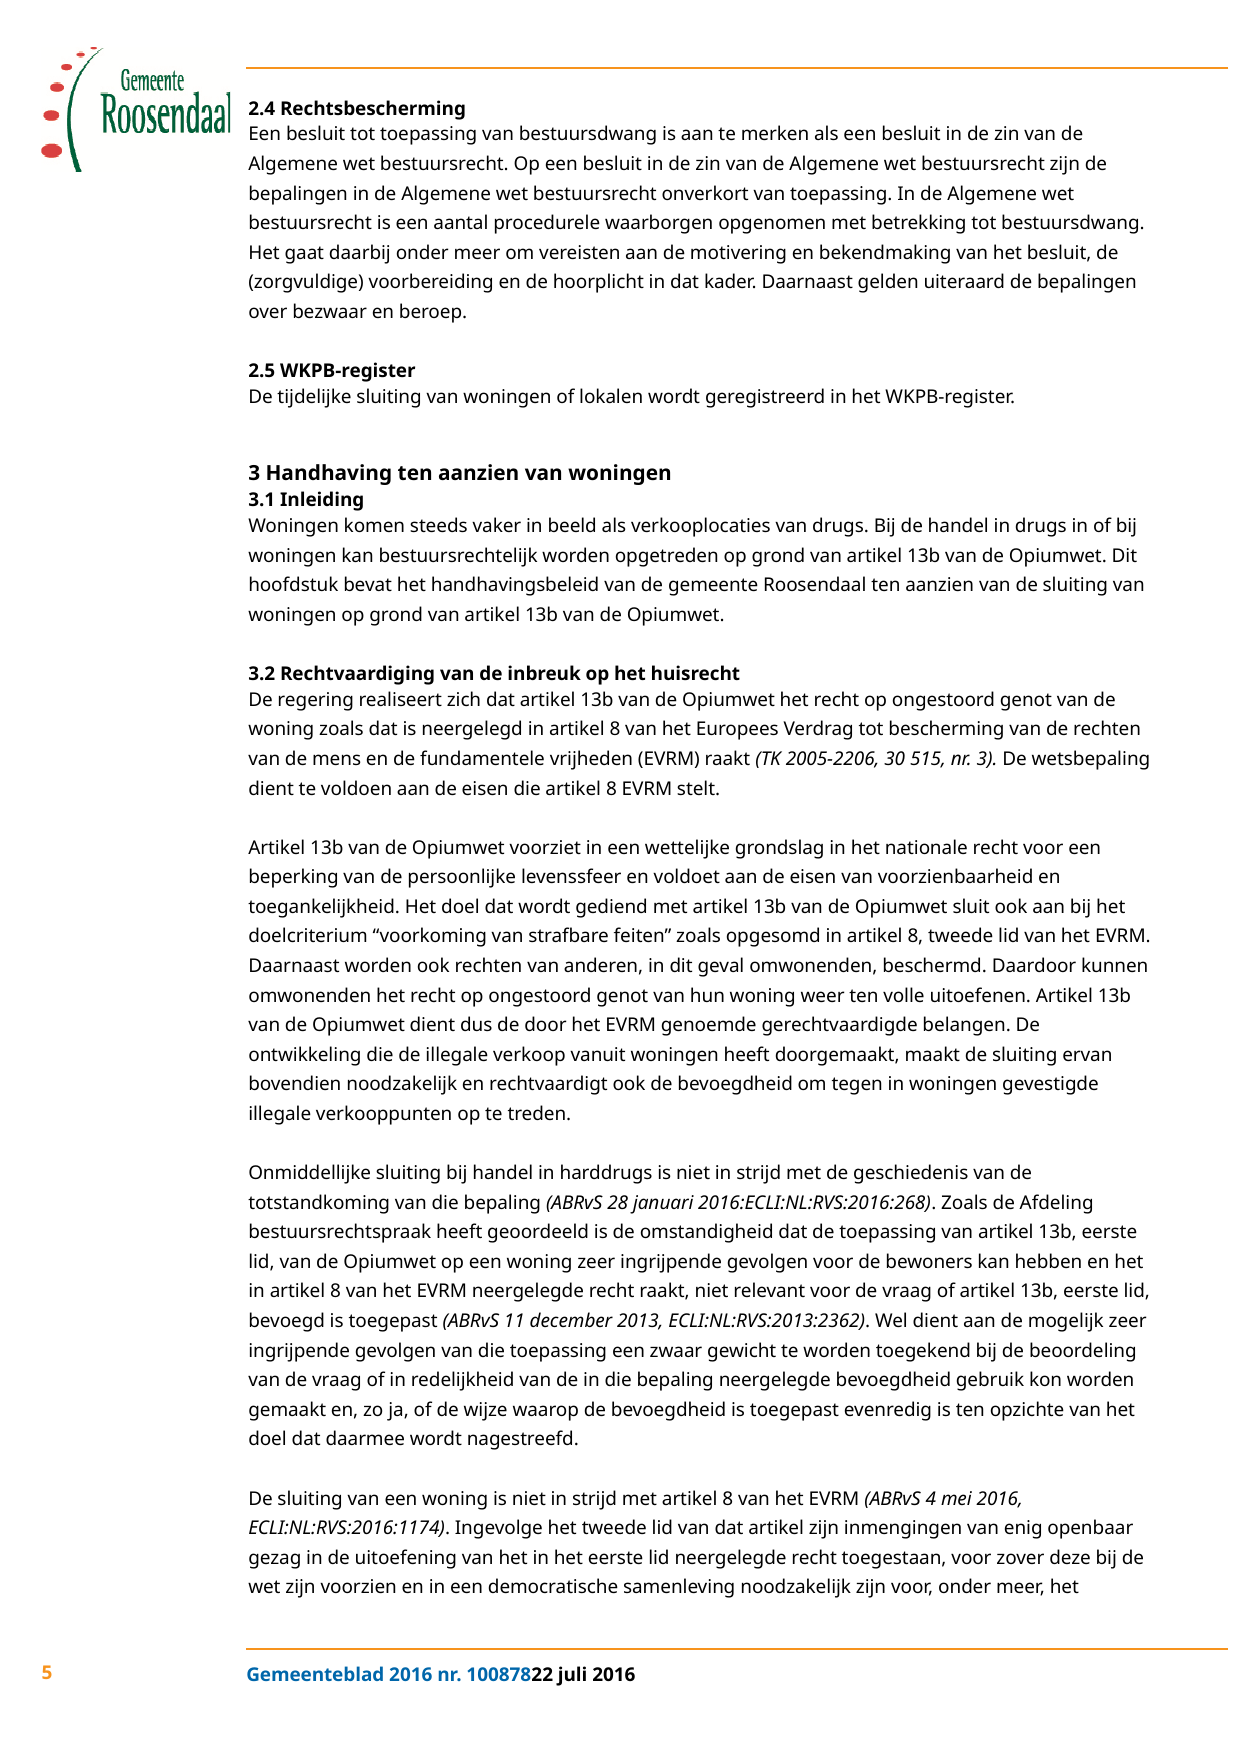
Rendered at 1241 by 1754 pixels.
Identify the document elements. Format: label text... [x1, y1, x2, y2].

text De tijdelijke sluiting van woningen of lokalen wordt geregistreerd in het WKPB-register. [248, 383, 1152, 409]
text 2.4 Rechtsbescherming [248, 95, 1152, 121]
text Onmiddellijke sluiting bij handel in harddrugs is niet in strijd met de geschiedenis van de totstandkoming van die bepaling (ABRvS 28 januari 2016:ECLI:NL:RVS:2016:268). Zoals de Afdeling bestuursrechtspraak heeft geoordeeld is de omstandigheid dat de toepassing van artikel 13b, eerste lid, van de Opiumwet op een woning zeer ingrijpende gevolgen voor de bewoners kan hebben en het in artikel 8 van het EVRM neergelegde recht raakt, niet relevant voor de vraag of artikel 13b, eerste lid, bevoegd is toegepast (ABRvS 11 december 2013, ECLI:NL:RVS:2013:2362). Wel dient aan de mogelijk zeer ingrijpende gevolgen van die toepassing een zwaar gewicht te worden toegekend bij de beoordeling van de vraag of in redelijkheid van de in die bepaling neergelegde bevoegdheid gebruik kon worden gemaakt en, zo ja, of de wijze waarop de bevoegdheid is toegepast evenredig is ten opzichte van het doel dat daarmee wordt nagestreefd. [248, 1159, 1152, 1451]
text Een besluit tot toepassing van bestuursdwang is aan te merken als een besluit in de zin van de Algemene wet bestuursrecht. Op een besluit in de zin van de Algemene wet bestuursrecht zijn de bepalingen in de Algemene wet bestuursrecht onverkort van toepassing. In de Algemene wet bestuursrecht is een aantal procedurele waarborgen opgenomen met betrekking tot bestuursdwang. Het gaat daarbij onder meer om vereisten aan de motivering en bekendmaking van het besluit, de (zorgvuldige) voorbereiding en de hoorplicht in dat kader. Daarnaast gelden uiteraard de bepalingen over bezwaar en beroep. [248, 121, 1152, 324]
text De regering realiseert zich dat artikel 13b van de Opiumwet het recht op ongestoord genot van de woning zoals dat is neergelegd in artikel 8 van het Europees Verdrag tot bescherming van de rechten van de mens en de fundamentele vrijheden (EVRM) raakt (TK 2005-2206, 30 515, nr. 3). De wetsbepaling dient te voldoen aan de eisen die artikel 8 EVRM stelt. [248, 686, 1152, 800]
text De sluiting van een woning is niet in strijd met artikel 8 van het EVRM (ABRvS 4 mei 2016, ECLI:NL:RVS:2016:1174). Ingevolge het tweede lid van dat artikel zijn inmengingen van enig openbaar gezag in de uitoefening van het in het eerste lid neergelegde recht toegestaan, voor zover deze bij de wet zijn voorzien en in een democratische samenleving noodzakelijk zijn voor, onder meer, het [248, 1485, 1152, 1599]
text Artikel 13b van de Opiumwet voorziet in een wettelijke grondslag in het nationale recht voor een beperking van de persoonlijke levenssfeer en voldoet aan de eisen van voorzienbaarheid en toegankelijkheid. Het doel dat wordt gediend met artikel 13b van de Opiumwet sluit ook aan bij het doelcriterium “voorkoming van strafbare feiten” zoals opgesomd in artikel 8, tweede lid van het EVRM. Daarnaast worden ook rechten van anderen, in dit geval omwonenden, beschermd. Daardoor kunnen omwonenden het recht op ongestoord genot van hun woning weer ten volle uitoefenen. Artikel 13b van de Opiumwet dient dus de door het EVRM genoemde gerechtvaardigde belangen. De ontwikkeling die de illegale verkoop vanuit woningen heeft doorgemaakt, maakt de sluiting ervan bovendien noodzakelijk en rechtvaardigt ook de bevoegdheid om tegen in woningen gevestigde illegale verkooppunten op te treden. [248, 834, 1152, 1126]
text Woningen komen steeds vaker in beeld als verkooplocaties van drugs. Bij de handel in drugs in of bij woningen kan bestuursrechtelijk worden opgetreden op grond van artikel 13b van de Opiumwet. Dit hoofdstuk bevat het handhavingsbeleid van de gemeente Roosendaal ten aanzien van de sluiting van woningen op grond van artikel 13b van de Opiumwet. [248, 512, 1152, 627]
text 3 Handhaving ten aanzien van woningen [248, 458, 1152, 487]
picture [41, 47, 231, 172]
text 3.1 Inleiding [248, 487, 1152, 512]
text 2.5 WKPB-register [248, 357, 1152, 383]
text 3.2 Rechtvaardiging van de inbreuk op het huisrecht [248, 660, 1152, 686]
